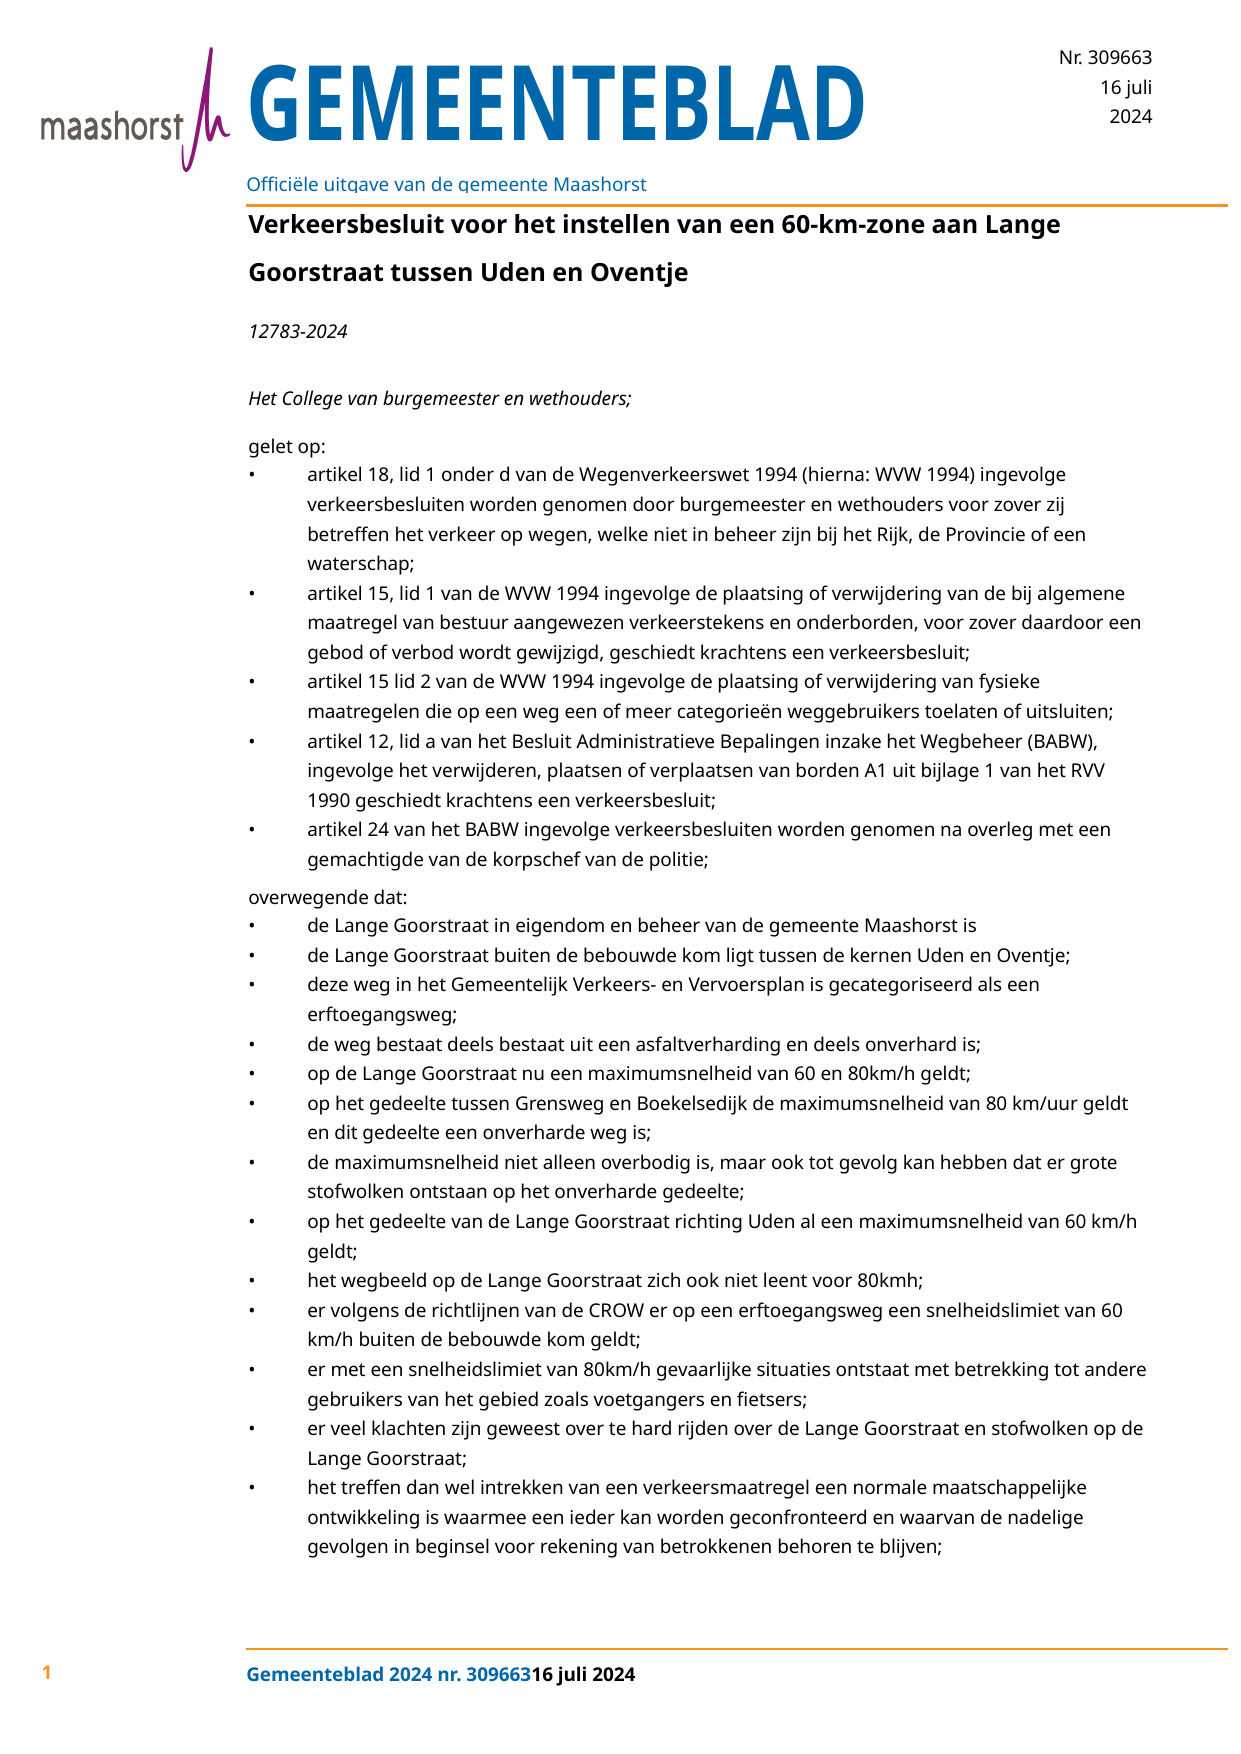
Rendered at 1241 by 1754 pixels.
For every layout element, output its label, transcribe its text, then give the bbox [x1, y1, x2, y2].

text 12783-2024 [248, 318, 1152, 344]
list op het gedeelte van de Lange Goorstraat richting Uden al een maximumsnelheid van 60 km/h geldt; [248, 1208, 1152, 1263]
list deze weg in het Gemeentelijk Verkeers- en Vervoersplan is gecategoriseerd als een erftoegangsweg; [248, 972, 1152, 1027]
list artikel 24 van het BABW ingevolge verkeersbesluiten worden genomen na overleg met een gemachtigde van de korpschef van de politie; [248, 817, 1152, 872]
list er met een snelheidslimiet van 80km/h gevaarlijke situaties ontstaat met betrekking tot andere gebruikers van het gebied zoals voetgangers en fietsers; [248, 1356, 1152, 1411]
list het wegbeeld op de Lange Goorstraat zich ook niet leent voor 80kmh; [248, 1267, 1152, 1293]
list er volgens de richtlijnen van de CROW er op een erftoegangsweg een snelheidslimiet van 60 km/h buiten de bebouwde kom geldt; [248, 1297, 1152, 1352]
list de Lange Goorstraat in eigendom en beheer van de gemeente Maashorst is [248, 912, 1152, 938]
list de Lange Goorstraat buiten de bebouwde kom ligt tussen de kernen Uden en Oventje; [248, 942, 1152, 968]
list artikel 18, lid 1 onder d van de Wegenverkeerswet 1994 (hierna: WVW 1994) ingevolge verkeersbesluiten worden genomen door burgemeester en wethouders voor zover zij betreffen het verkeer op wegen, welke niet in beheer zijn bij het Rijk, de Provincie of een waterschap; [248, 462, 1152, 576]
text Het College van burgemeester en wethouders; [248, 386, 1152, 411]
picture [41, 47, 231, 172]
list artikel 15, lid 1 van de WVW 1994 ingevolge de plaatsing of verwijdering van de bij algemene maatregel van bestuur aangewezen verkeerstekens en onderborden, voor zover daardoor een gebod of verbod wordt gewijzigd, geschiedt krachtens een verkeersbesluit; [248, 580, 1152, 665]
list er veel klachten zijn geweest over te hard rijden over de Lange Goorstraat en stofwolken op de Lange Goorstraat; [248, 1415, 1152, 1471]
text gelet op: [248, 433, 1152, 459]
list de maximumsnelheid niet alleen overbodig is, maar ook tot gevolg kan hebben dat er grote stofwolken ontstaan op het onverharde gedeelte; [248, 1149, 1152, 1204]
list artikel 15 lid 2 van de WVW 1994 ingevolge de plaatsing of verwijdering van fysieke maatregelen die op een weg een of meer categorieën weggebruikers toelaten of uitsluiten; [248, 669, 1152, 724]
list artikel 12, lid a van het Besluit Administratieve Bepalingen inzake het Wegbeheer (BABW), ingevolge het verwijderen, plaatsen of verplaatsen van borden A1 uit bijlage 1 van het RVV 1990 geschiedt krachtens een verkeersbesluit; [248, 728, 1152, 813]
text overwegende dat: [248, 884, 1152, 910]
list de weg bestaat deels bestaat uit een asfaltverharding en deels onverhard is; [248, 1031, 1152, 1056]
list op de Lange Goorstraat nu een maximumsnelheid van 60 en 80km/h geldt; [248, 1060, 1152, 1086]
list het treffen dan wel intrekken van een verkeersmaatregel een normale maatschappelijke ontwikkeling is waarmee een ieder kan worden geconfronteerd en waarvan de nadelige gevolgen in beginsel voor rekening van betrokkenen behoren te blijven; [248, 1474, 1152, 1559]
list op het gedeelte tussen Grensweg en Boekelsedijk de maximumsnelheid van 80 km/uur geldt en dit gedeelte een onverharde weg is; [248, 1090, 1152, 1145]
text Verkeersbesluit voor het instellen van een 60-km-zone aan Lange Goorstraat tussen Uden en Oventje [248, 207, 1152, 288]
